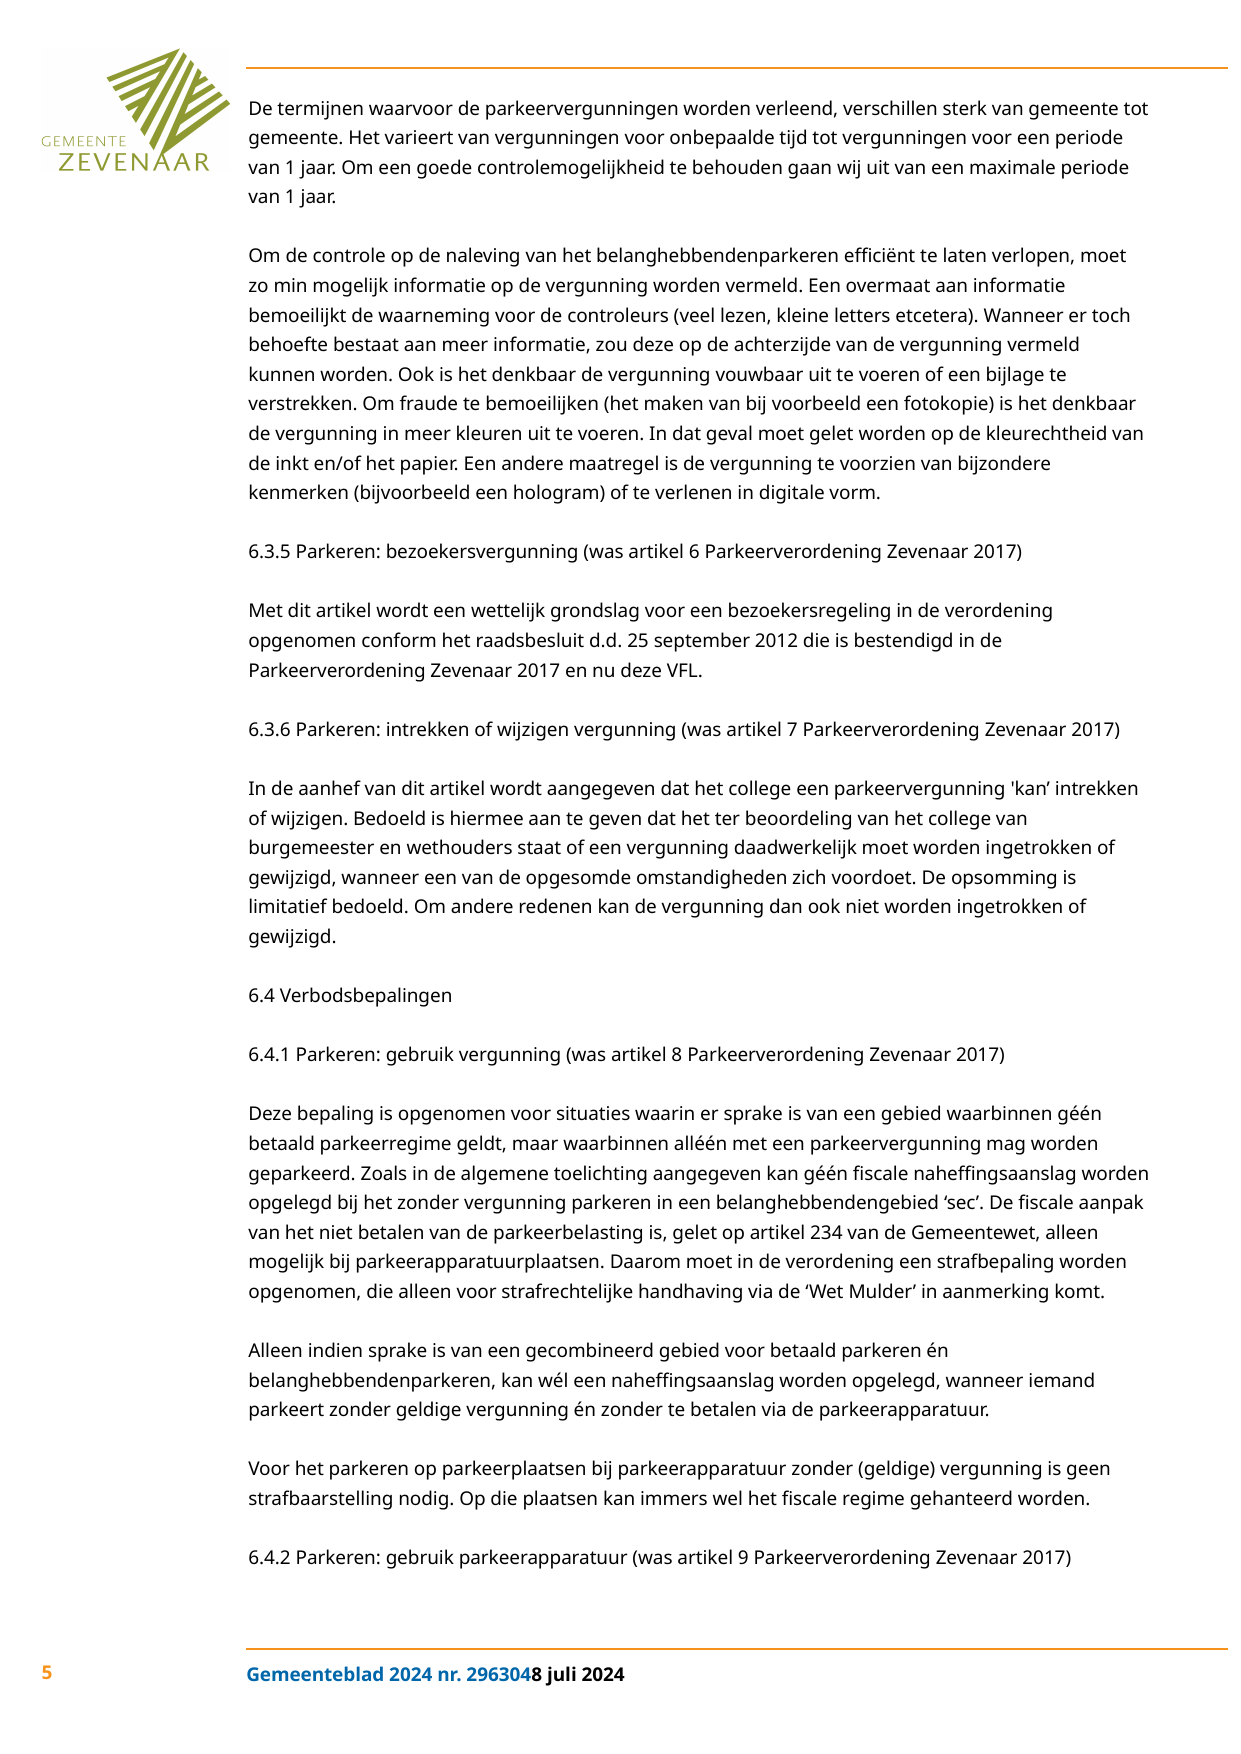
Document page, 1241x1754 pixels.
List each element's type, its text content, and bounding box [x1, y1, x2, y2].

text Met dit artikel wordt een wettelijk grondslag voor een bezoekersregeling in de verordening opgenomen conform het raadsbesluit d.d. 25 september 2012 die is bestendigd in de Parkeerverordening Zevenaar 2017 en nu deze VFL. [248, 598, 1152, 683]
text 6.3.6 Parkeren: intrekken of wijzigen vergunning (was artikel 7 Parkeerverordening Zevenaar 2017) [248, 716, 1152, 742]
picture [41, 47, 231, 172]
text 6.3.5 Parkeren: bezoekersvergunning (was artikel 6 Parkeerverordening Zevenaar 2017) [248, 538, 1152, 564]
text De termijnen waarvoor de parkeervergunningen worden verleend, verschillen sterk van gemeente tot gemeente. Het varieert van vergunningen voor onbepaalde tijd tot vergunningen voor een periode van 1 jaar. Om een goede controlemogelijkheid te behouden gaan wij uit van een maximale periode van 1 jaar. [248, 95, 1152, 209]
text Om de controle op de naleving van het belanghebbendenparkeren efficiënt te laten verlopen, moet zo min mogelijk informatie op de vergunning worden vermeld. Een overmaat aan informatie bemoeilijkt de waarneming voor de controleurs (veel lezen, kleine letters etcetera). Wanneer er toch behoefte bestaat aan meer informatie, zou deze op de achterzijde van de vergunning vermeld kunnen worden. Ook is het denkbaar de vergunning vouwbaar uit te voeren of een bijlage te verstrekken. Om fraude te bemoeilijken (het maken van bij voorbeeld een fotokopie) is het denkbaar de vergunning in meer kleuren uit te voeren. In dat geval moet gelet worden op de kleurechtheid van de inkt en/of het papier. Een andere maatregel is de vergunning te voorzien van bijzondere kenmerken (bijvoorbeeld een hologram) of te verlenen in digitale vorm. [248, 243, 1152, 505]
text 6.4.2 Parkeren: gebruik parkeerapparatuur (was artikel 9 Parkeerverordening Zevenaar 2017) [248, 1544, 1152, 1570]
text Deze bepaling is opgenomen voor situaties waarin er sprake is van een gebied waarbinnen géén betaald parkeerregime geldt, maar waarbinnen alléén met een parkeervergunning mag worden geparkeerd. Zoals in de algemene toelichting aangegeven kan géén fiscale naheffingsaanslag worden opgelegd bij het zonder vergunning parkeren in een belanghebbendengebied ‘sec’. De fiscale aanpak van het niet betalen van de parkeerbelasting is, gelet op artikel 234 van de Gemeentewet, alleen mogelijk bij parkeerapparatuurplaatsen. Daarom moet in de verordening een strafbepaling worden opgenomen, die alleen voor strafrechtelijke handhaving via de ‘Wet Mulder’ in aanmerking komt. [248, 1101, 1152, 1304]
text 6.4 Verbodsbepalingen [248, 982, 1152, 1008]
text In de aanhef van dit artikel wordt aangegeven dat het college een parkeervergunning 'kan’ intrekken of wijzigen. Bedoeld is hiermee aan te geven dat het ter beoordeling van het college van burgemeester en wethouders staat of een vergunning daadwerkelijk moet worden ingetrokken of gewijzigd, wanneer een van de opgesomde omstandigheden zich voordoet. De opsomming is limitatief bedoeld. Om andere redenen kan de vergunning dan ook niet worden ingetrokken of gewijzigd. [248, 775, 1152, 949]
text Alleen indien sprake is van een gecombineerd gebied voor betaald parkeren én belanghebbendenparkeren, kan wél een naheffingsaanslag worden opgelegd, wanneer iemand parkeert zonder geldige vergunning én zonder te betalen via de parkeerapparatuur. [248, 1337, 1152, 1422]
text 6.4.1 Parkeren: gebruik vergunning (was artikel 8 Parkeerverordening Zevenaar 2017) [248, 1041, 1152, 1067]
text Voor het parkeren op parkeerplaatsen bij parkeerapparatuur zonder (geldige) vergunning is geen strafbaarstelling nodig. Op die plaatsen kan immers wel het fiscale regime gehanteerd worden. [248, 1456, 1152, 1511]
